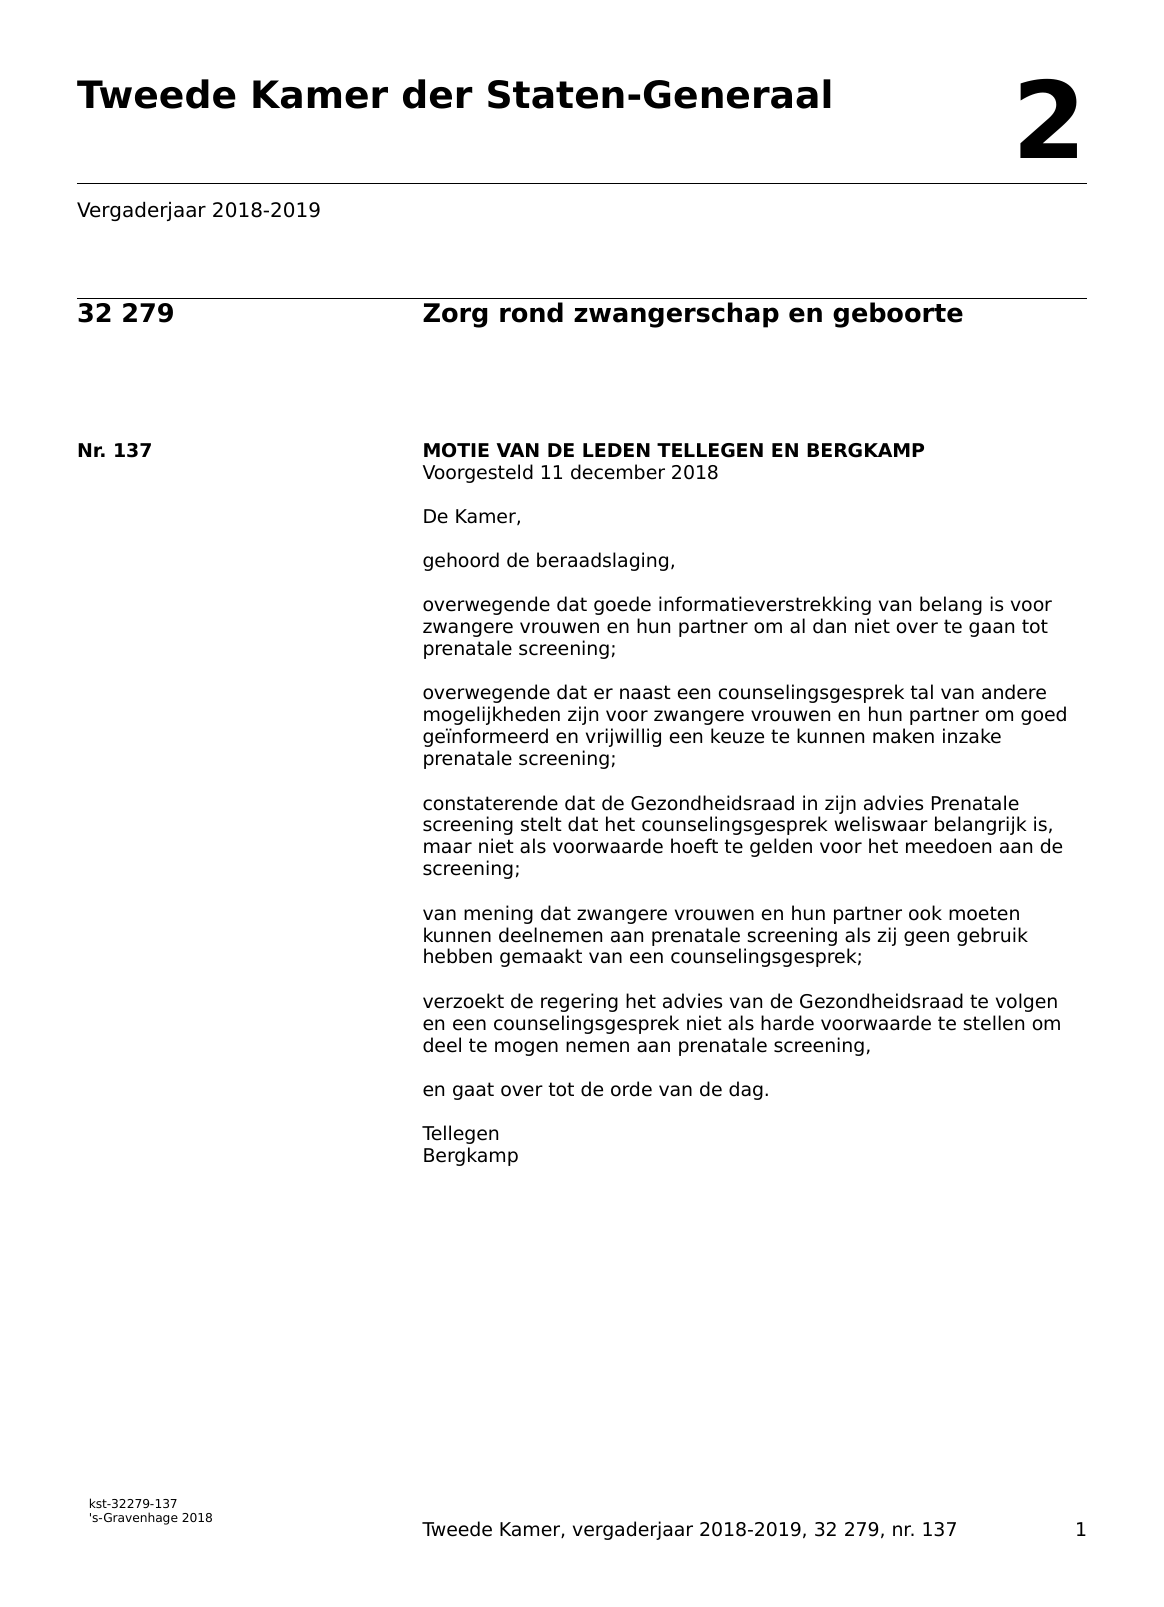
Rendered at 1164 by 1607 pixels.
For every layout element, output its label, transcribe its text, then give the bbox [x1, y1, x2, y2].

text verzoekt de regering het advies van de Gezondheidsraad te volgen en een counselingsgesprek niet als harde voorwaarde te stellen om deel te mogen nemen aan prenatale screening, [422, 991, 1087, 1057]
text van mening dat zwangere vrouwen en hun partner ook moeten kunnen deelnemen aan prenatale screening als zij geen gebruik hebben gemaakt van een counselingsgesprek; [422, 902, 1087, 968]
text en gaat over tot de orde van de dag. [422, 1079, 1087, 1101]
text overwegende dat er naast een counselingsgesprek tal van andere mogelijkheden zijn voor zwangere vrouwen en hun partner om goed geïnformeerd en vrijwillig een keuze te kunnen maken inzake prenatale screening; [422, 682, 1087, 770]
text kst-32279-137 [88, 1497, 323, 1511]
text constaterende dat de Gezondheidsraad in zijn advies Prenatale screening stelt dat het counselingsgesprek weliswaar belangrijk is, maar niet als voorwaarde hoeft te gelden voor het meedoen aan de screening; [422, 792, 1087, 880]
text Bergkamp [422, 1145, 1087, 1167]
text Tellegen [422, 1123, 1087, 1145]
table_header Tweede Kamer der Staten-Generaal [77, 59, 886, 183]
text 's-Gravenhage 2018 [88, 1511, 323, 1525]
table_cell Vergaderjaar 2018-2019 [77, 184, 1087, 298]
subtitle 32 279 Zorg rond zwangerschap en geboorte [77, 299, 1087, 329]
text De Kamer, [422, 506, 1087, 528]
text Voorgesteld 11 december 2018 [422, 462, 1087, 484]
subtitle Nr. 137 MOTIE VAN DE LEDEN TELLEGEN EN BERGKAMP [77, 440, 1087, 462]
text gehoord de beraadslaging, [422, 550, 1087, 572]
table_header 2 [886, 59, 1087, 183]
text overwegende dat goede informatieverstrekking van belang is voor zwangere vrouwen en hun partner om al dan niet over te gaan tot prenatale screening; [422, 594, 1087, 660]
